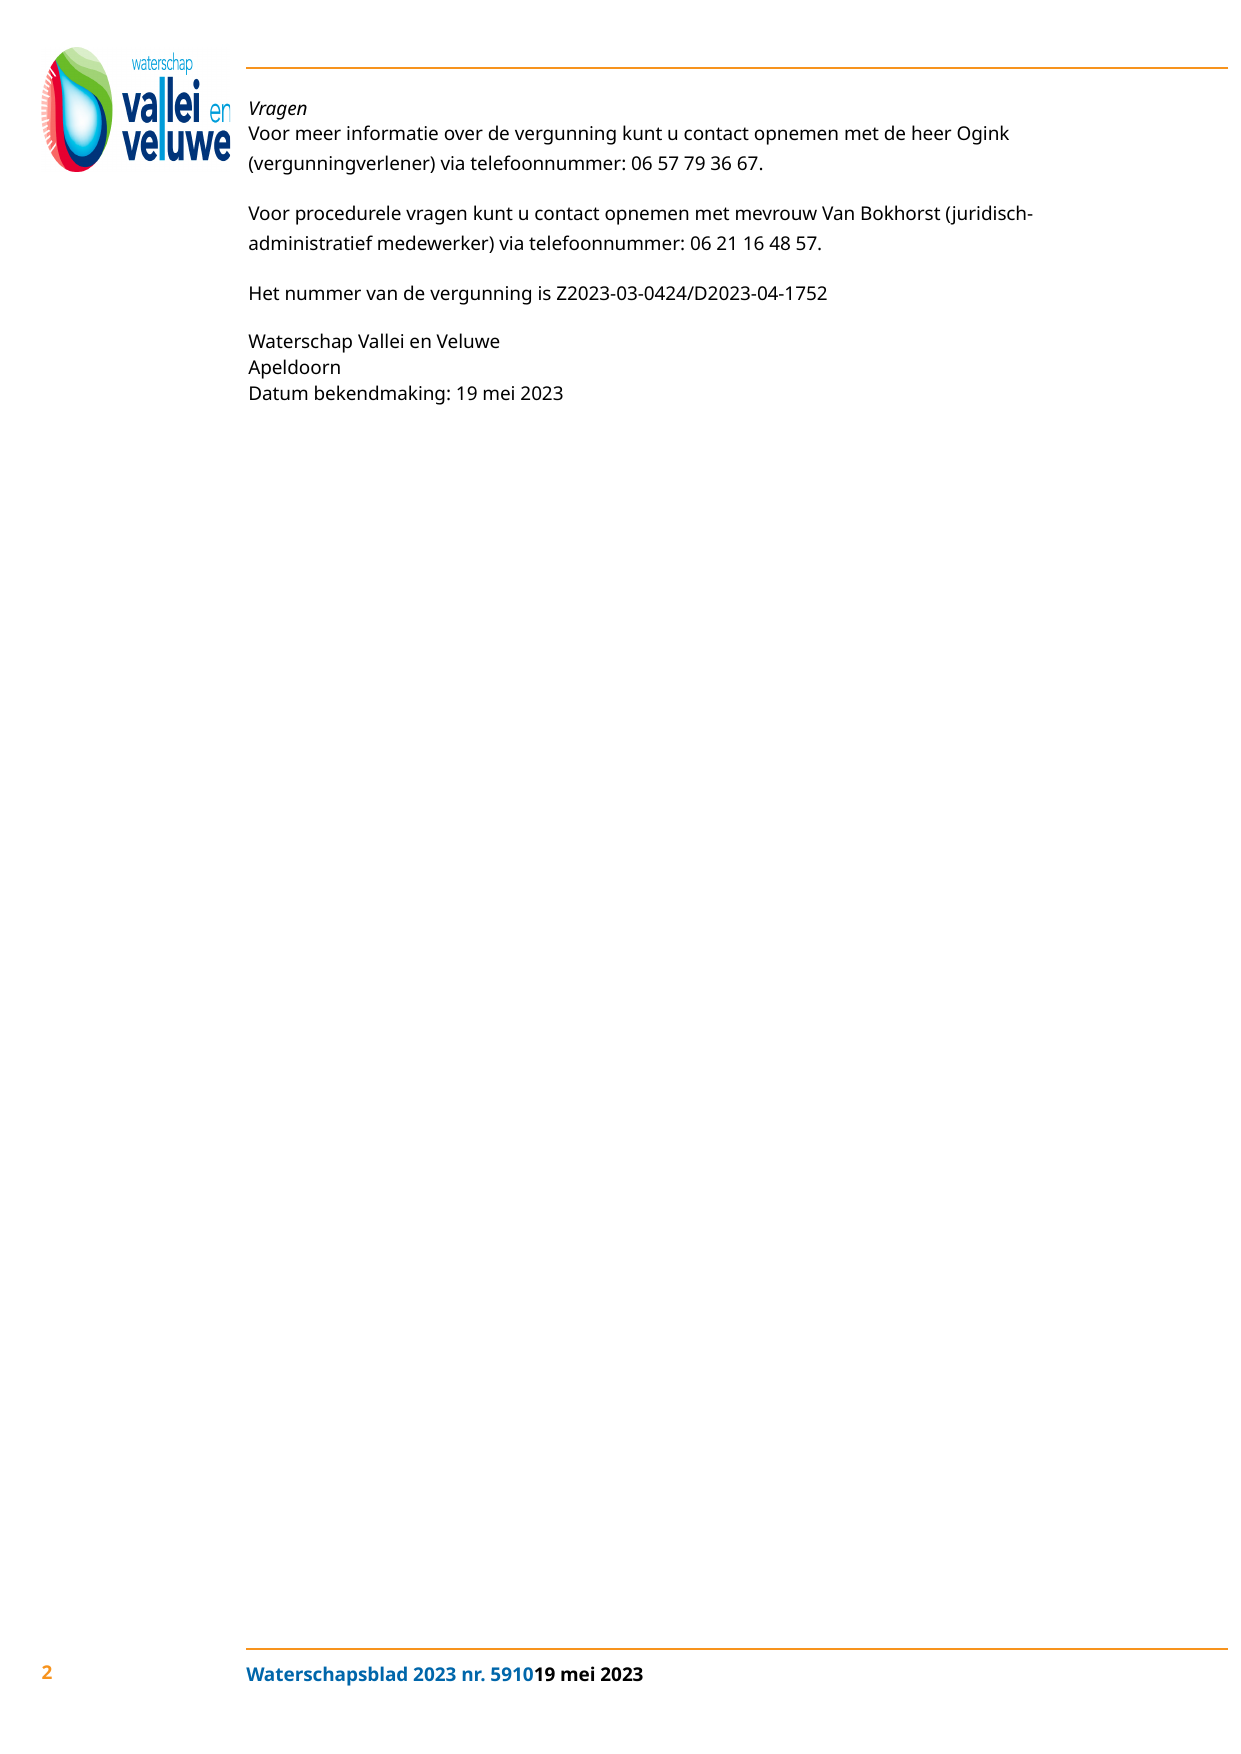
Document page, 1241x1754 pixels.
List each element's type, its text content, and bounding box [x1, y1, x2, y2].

picture [41, 47, 231, 172]
text Het nummer van de vergunning is Z2023-03-0424/D2023-04-1752 [248, 281, 1152, 306]
text Vragen [248, 95, 1152, 121]
text Waterschap Vallei en Veluwe [248, 328, 1152, 354]
text Voor procedurele vragen kunt u contact opnemen met mevrouw Van Bokhorst (juridisch-administratief medewerker) via telefoonnummer: 06 21 16 48 57. [248, 201, 1152, 256]
text Apeldoorn [248, 354, 1152, 380]
text Datum bekendmaking: 19 mei 2023 [248, 380, 1152, 406]
text Voor meer informatie over de vergunning kunt u contact opnemen met de heer Ogink (vergunningverlener) via telefoonnummer: 06 57 79 36 67. [248, 121, 1152, 176]
